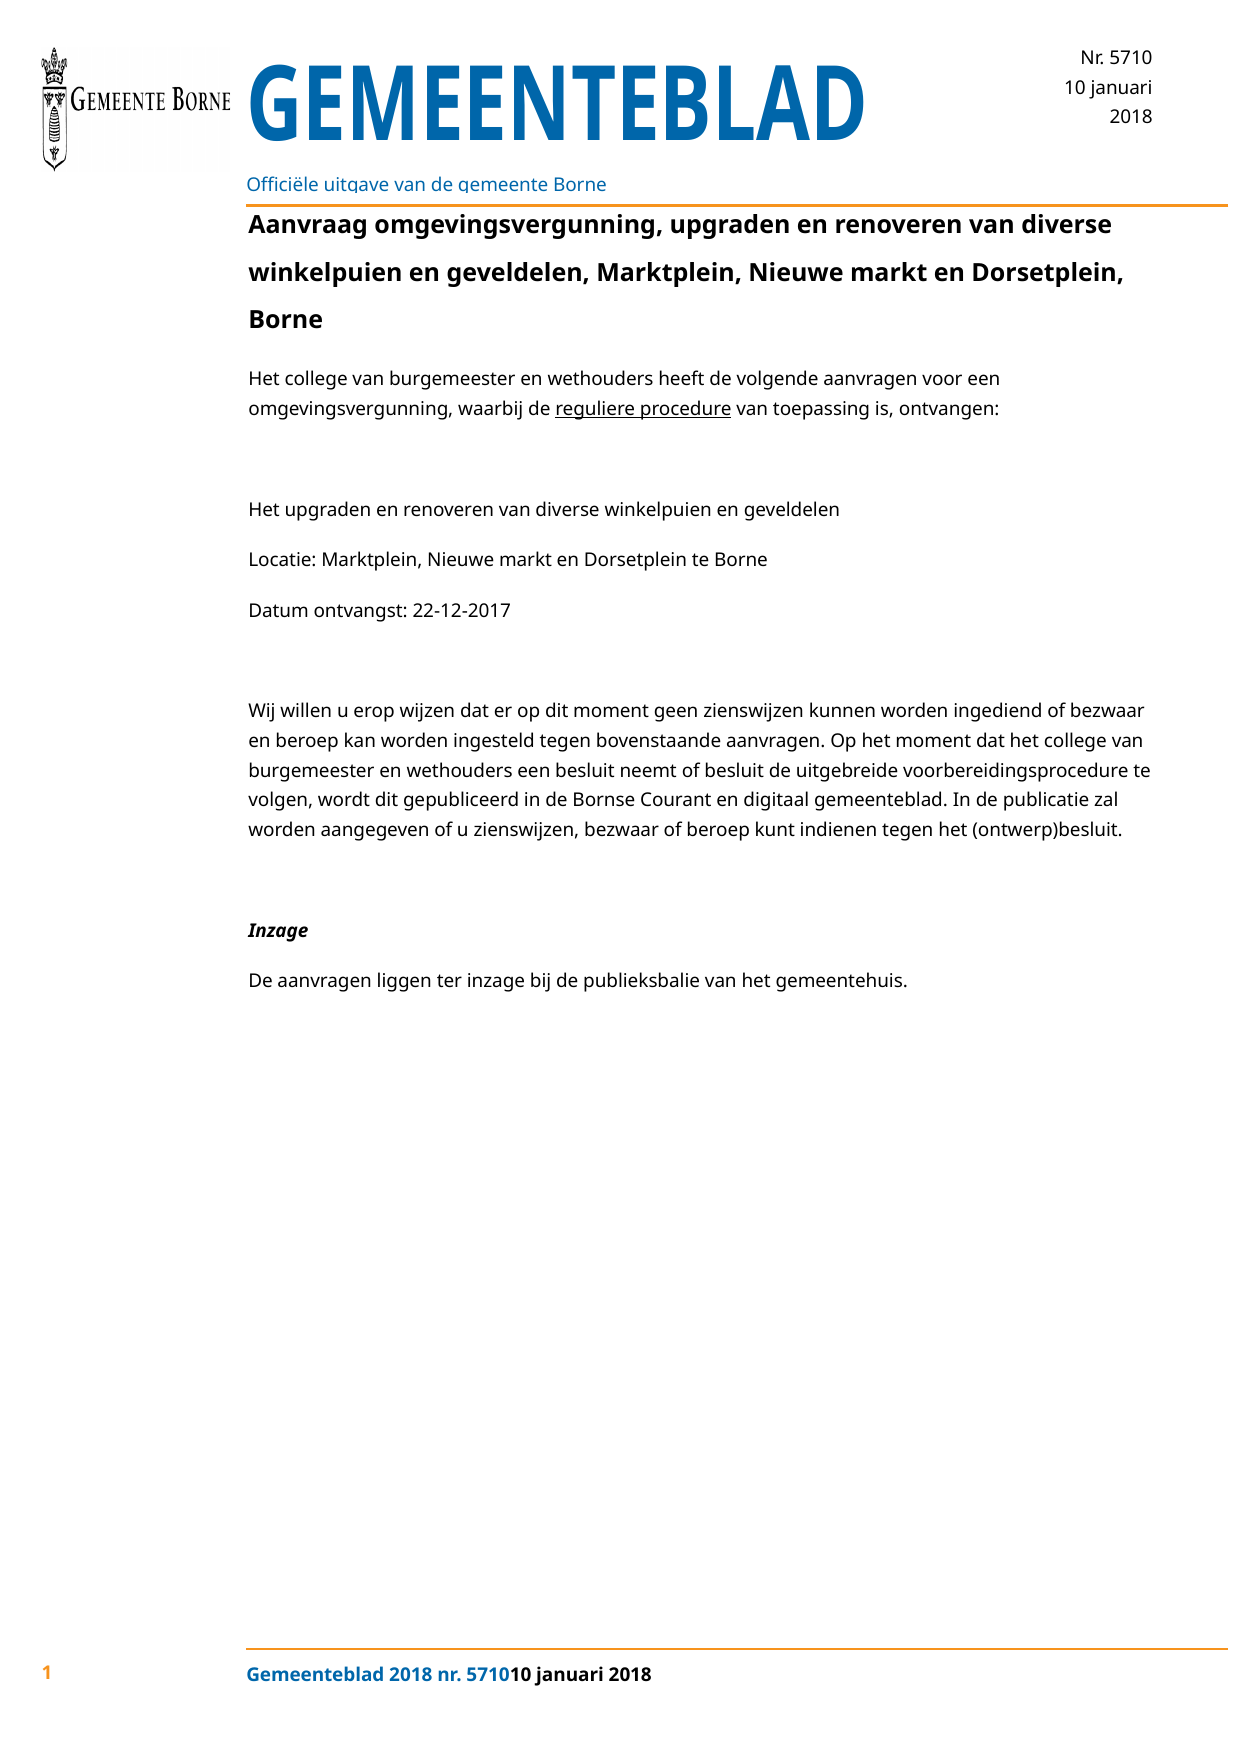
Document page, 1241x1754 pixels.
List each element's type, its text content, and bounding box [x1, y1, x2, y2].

text Locatie: Marktplein, Nieuwe markt en Dorsetplein te Borne [248, 546, 1152, 572]
text Het college van burgemeester en wethouders heeft de volgende aanvragen voor een omgevingsvergunning, waarbij de reguliere procedure van toepassing is, ontvangen: [248, 366, 1152, 421]
text De aanvragen liggen ter inzage bij de publieksbalie van het gemeentehuis. [248, 967, 1152, 993]
text Het upgraden en renoveren van diverse winkelpuien en geveldelen [248, 496, 1152, 522]
text Datum ontvangst: 22-12-2017 [248, 597, 1152, 622]
text Inzage [248, 917, 1152, 942]
text Aanvraag omgevingsvergunning, upgraden en renoveren van diverse winkelpuien en geveldelen, Marktplein, Nieuwe markt en Dorsetplein, Borne [248, 207, 1152, 336]
text Wij willen u erop wijzen dat er op dit moment geen zienswijzen kunnen worden ingediend of bezwaar en beroep kan worden ingesteld tegen bovenstaande aanvragen. Op het moment dat het college van burgemeester en wethouders een besluit neemt of besluit de uitgebreide voorbereidingsprocedure te volgen, wordt dit gepubliceerd in de Bornse Courant en digitaal gemeenteblad. In de publicatie zal worden aangegeven of u zienswijzen, bezwaar of beroep kunt indienen tegen het (ontwerp)besluit. [248, 698, 1152, 842]
picture [41, 47, 231, 172]
